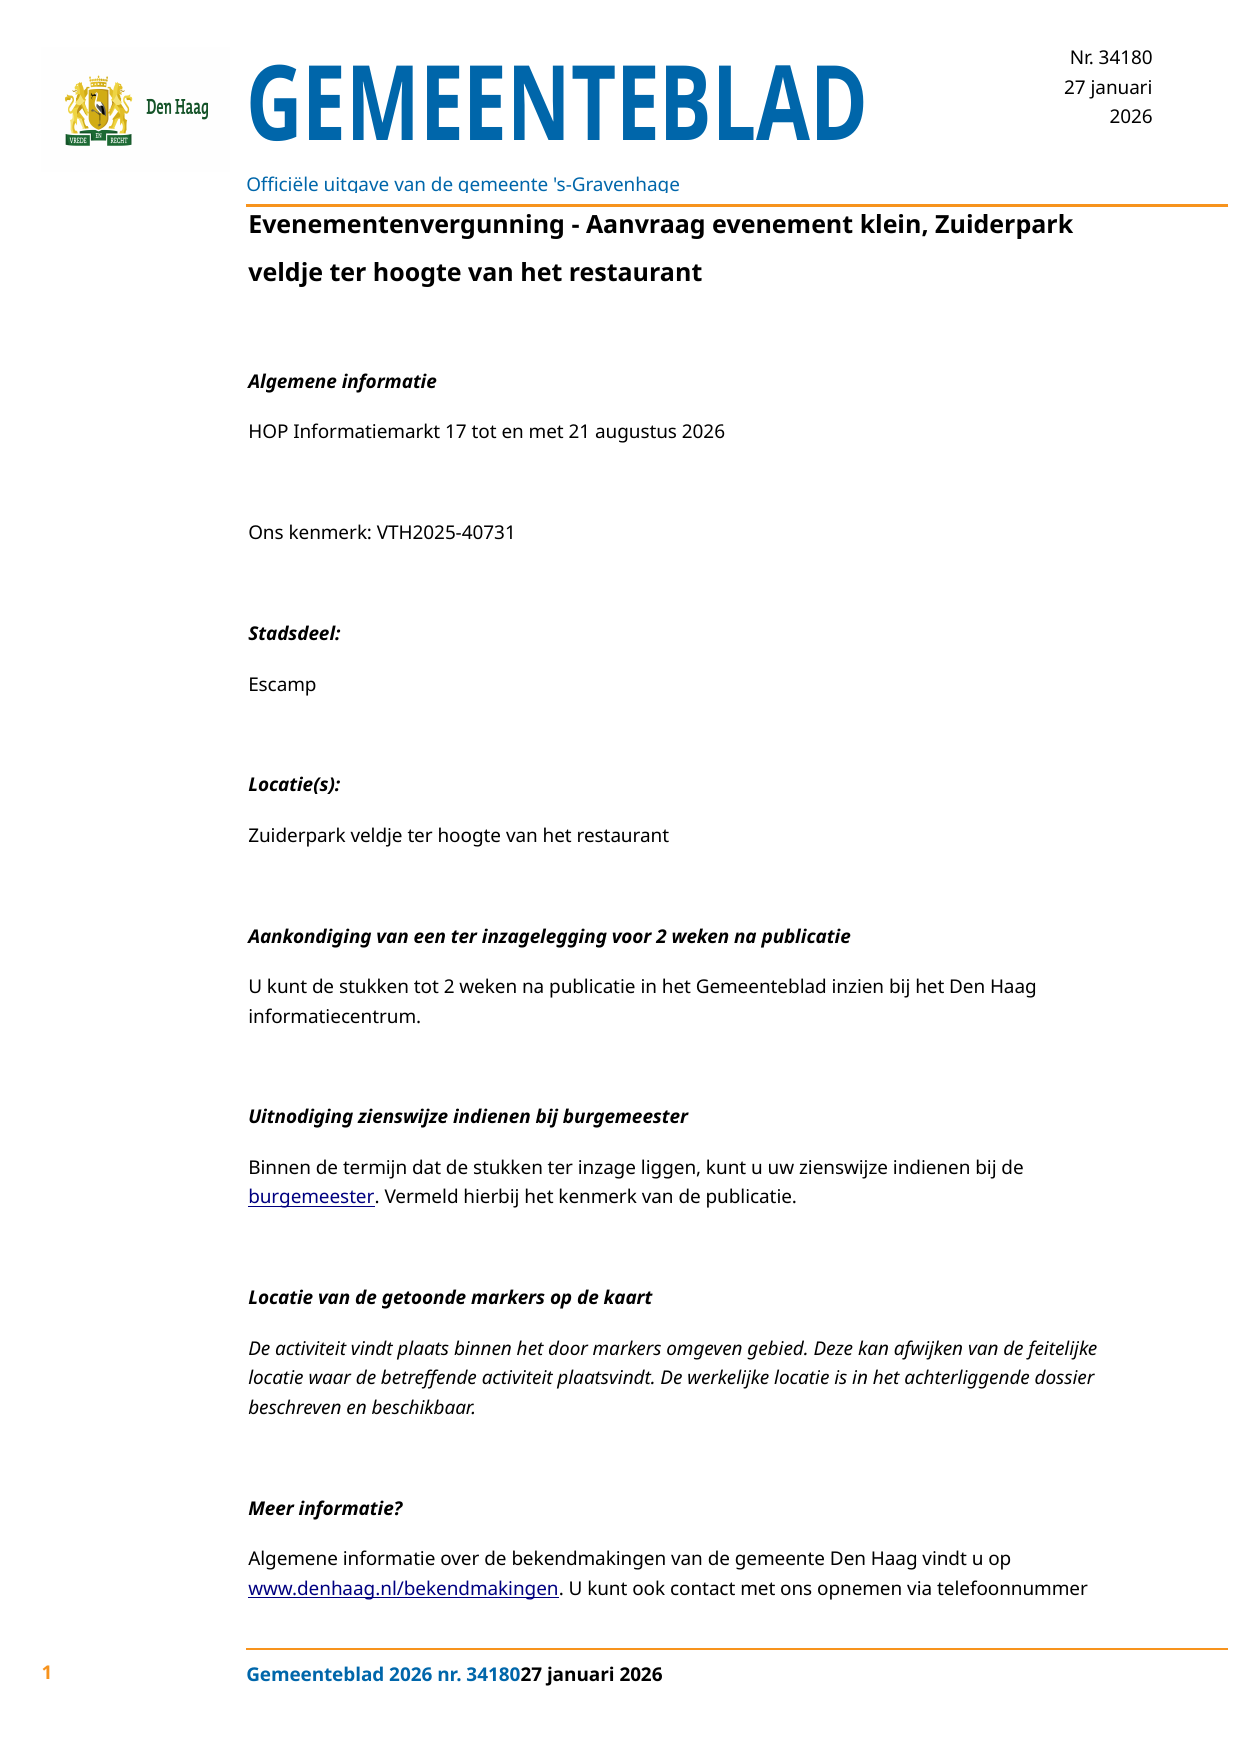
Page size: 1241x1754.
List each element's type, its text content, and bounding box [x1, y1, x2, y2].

picture [41, 47, 231, 172]
text Locatie van de getoonde markers op de kaart [248, 1284, 1152, 1310]
text Aankondiging van een ter inzagelegging voor 2 weken na publicatie [248, 923, 1152, 949]
text Binnen de termijn dat de stukken ter inzage liggen, kunt u uw zienswijze indienen bij de burgemeester. Vermeld hierbij het kenmerk van de publicatie. [248, 1154, 1152, 1209]
text Uitnodiging zienswijze indienen bij burgemeester [248, 1104, 1152, 1129]
text Stadsdeel: [248, 620, 1152, 646]
text Zuiderpark veldje ter hoogte van het restaurant [248, 822, 1152, 848]
text Locatie(s): [248, 772, 1152, 797]
text Algemene informatie [248, 368, 1152, 394]
text HOP Informatiemarkt 17 tot en met 21 augustus 2026 [248, 419, 1152, 444]
text U kunt de stukken tot 2 weken na publicatie in het Gemeenteblad inzien bij het Den Haag informatiecentrum. [248, 973, 1152, 1029]
text Algemene informatie over de bekendmakingen van de gemeente Den Haag vindt u op www.denhaag.nl/bekendmakingen. U kunt ook contact met ons opnemen via telefoonnummer [248, 1545, 1152, 1601]
text Ons kenmerk: VTH2025-40731 [248, 519, 1152, 545]
text Meer informatie? [248, 1495, 1152, 1521]
text De activiteit vindt plaats binnen het door markers omgeven gebied. Deze kan afwijken van de feitelijke locatie waar de betreffende activiteit plaatsvindt. De werkelijke locatie is in het achterliggende dossier beschreven en beschikbaar. [248, 1335, 1152, 1420]
text Evenementenvergunning - Aanvraag evenement klein, Zuiderpark veldje ter hoogte van het restaurant [248, 207, 1152, 288]
text Escamp [248, 671, 1152, 697]
